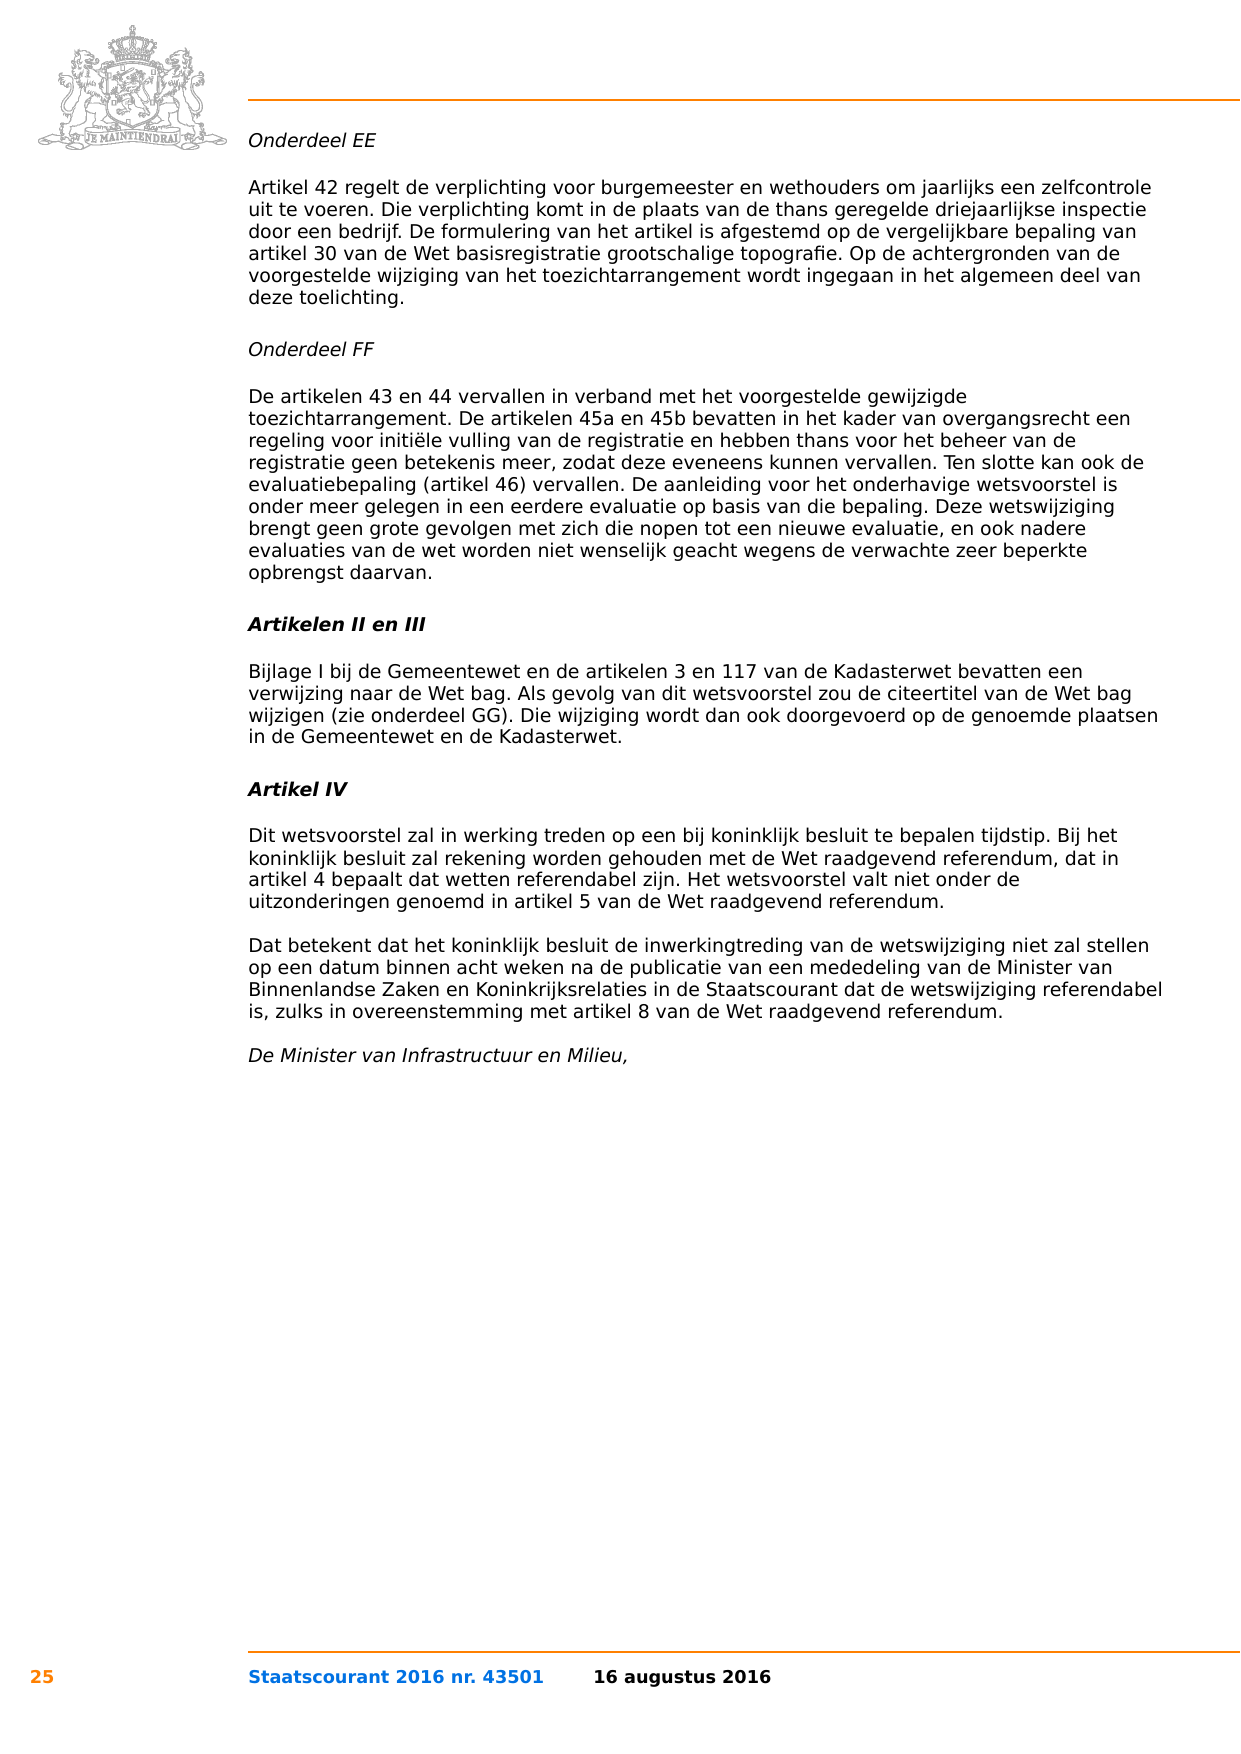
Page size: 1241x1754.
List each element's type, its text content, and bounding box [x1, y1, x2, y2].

text De Minister van Infrastructuur en Milieu, [248, 1045, 1163, 1067]
subtitle Artikelen II en III [248, 613, 1163, 636]
text Dit wetsvoorstel zal in werking treden op een bij koninklijk besluit te bepalen tijdstip. Bij het koninklijk besluit zal rekening worden gehouden met de Wet raadgevend referendum, dat in artikel 4 bepaalt dat wetten referendabel zijn. Het wetsvoorstel valt niet onder de uitzonderingen genoemd in artikel 5 van de Wet raadgevend referendum. [248, 825, 1163, 913]
picture [38, 25, 227, 150]
subtitle Artikel IV [248, 778, 1163, 800]
subtitle Onderdeel FF [248, 339, 1163, 361]
subtitle Onderdeel EE [248, 130, 1163, 152]
text De artikelen 43 en 44 vervallen in verband met het voorgestelde gewijzigde toezichtarrangement. De artikelen 45a en 45b bevatten in het kader van overgangsrecht een regeling voor initiële vulling van de registratie en hebben thans voor het beheer van de registratie geen betekenis meer, zodat deze eveneens kunnen vervallen. Ten slotte kan ook de evaluatiebepaling (artikel 46) vervallen. De aanleiding voor het onderhavige wetsvoorstel is onder meer gelegen in een eerdere evaluatie op basis van die bepaling. Deze wetswijziging brengt geen grote gevolgen met zich die nopen tot een nieuwe evaluatie, en ook nadere evaluaties van de wet worden niet wenselijk geacht wegens de verwachte zeer beperkte opbrengst daarvan. [248, 386, 1163, 583]
text Bijlage I bij de Gemeentewet en de artikelen 3 en 117 van de Kadasterwet bevatten een verwijzing naar de Wet bag. Als gevolg van dit wetsvoorstel zou de citeertitel van de Wet bag wijzigen (zie onderdeel GG). Die wijziging wordt dan ook doorgevoerd op de genoemde plaatsen in de Gemeentewet en de Kadasterwet. [248, 661, 1163, 748]
text Dat betekent dat het koninklijk besluit de inwerkingtreding van de wetswijziging niet zal stellen op een datum binnen acht weken na de publicatie van een mededeling van de Minister van Binnenlandse Zaken en Koninkrijksrelaties in de Staatscourant dat de wetswijziging referendabel is, zulks in overeenstemming met artikel 8 van de Wet raadgevend referendum. [248, 935, 1163, 1023]
text Artikel 42 regelt de verplichting voor burgemeester en wethouders om jaarlijks een zelfcontrole uit te voeren. Die verplichting komt in de plaats van de thans geregelde driejaarlijkse inspectie door een bedrijf. De formulering van het artikel is afgestemd op de vergelijkbare bepaling van artikel 30 van de Wet basisregistratie grootschalige topografie. Op de achtergronden van de voorgestelde wijziging van het toezichtarrangement wordt ingegaan in het algemeen deel van deze toelichting. [248, 177, 1163, 309]
